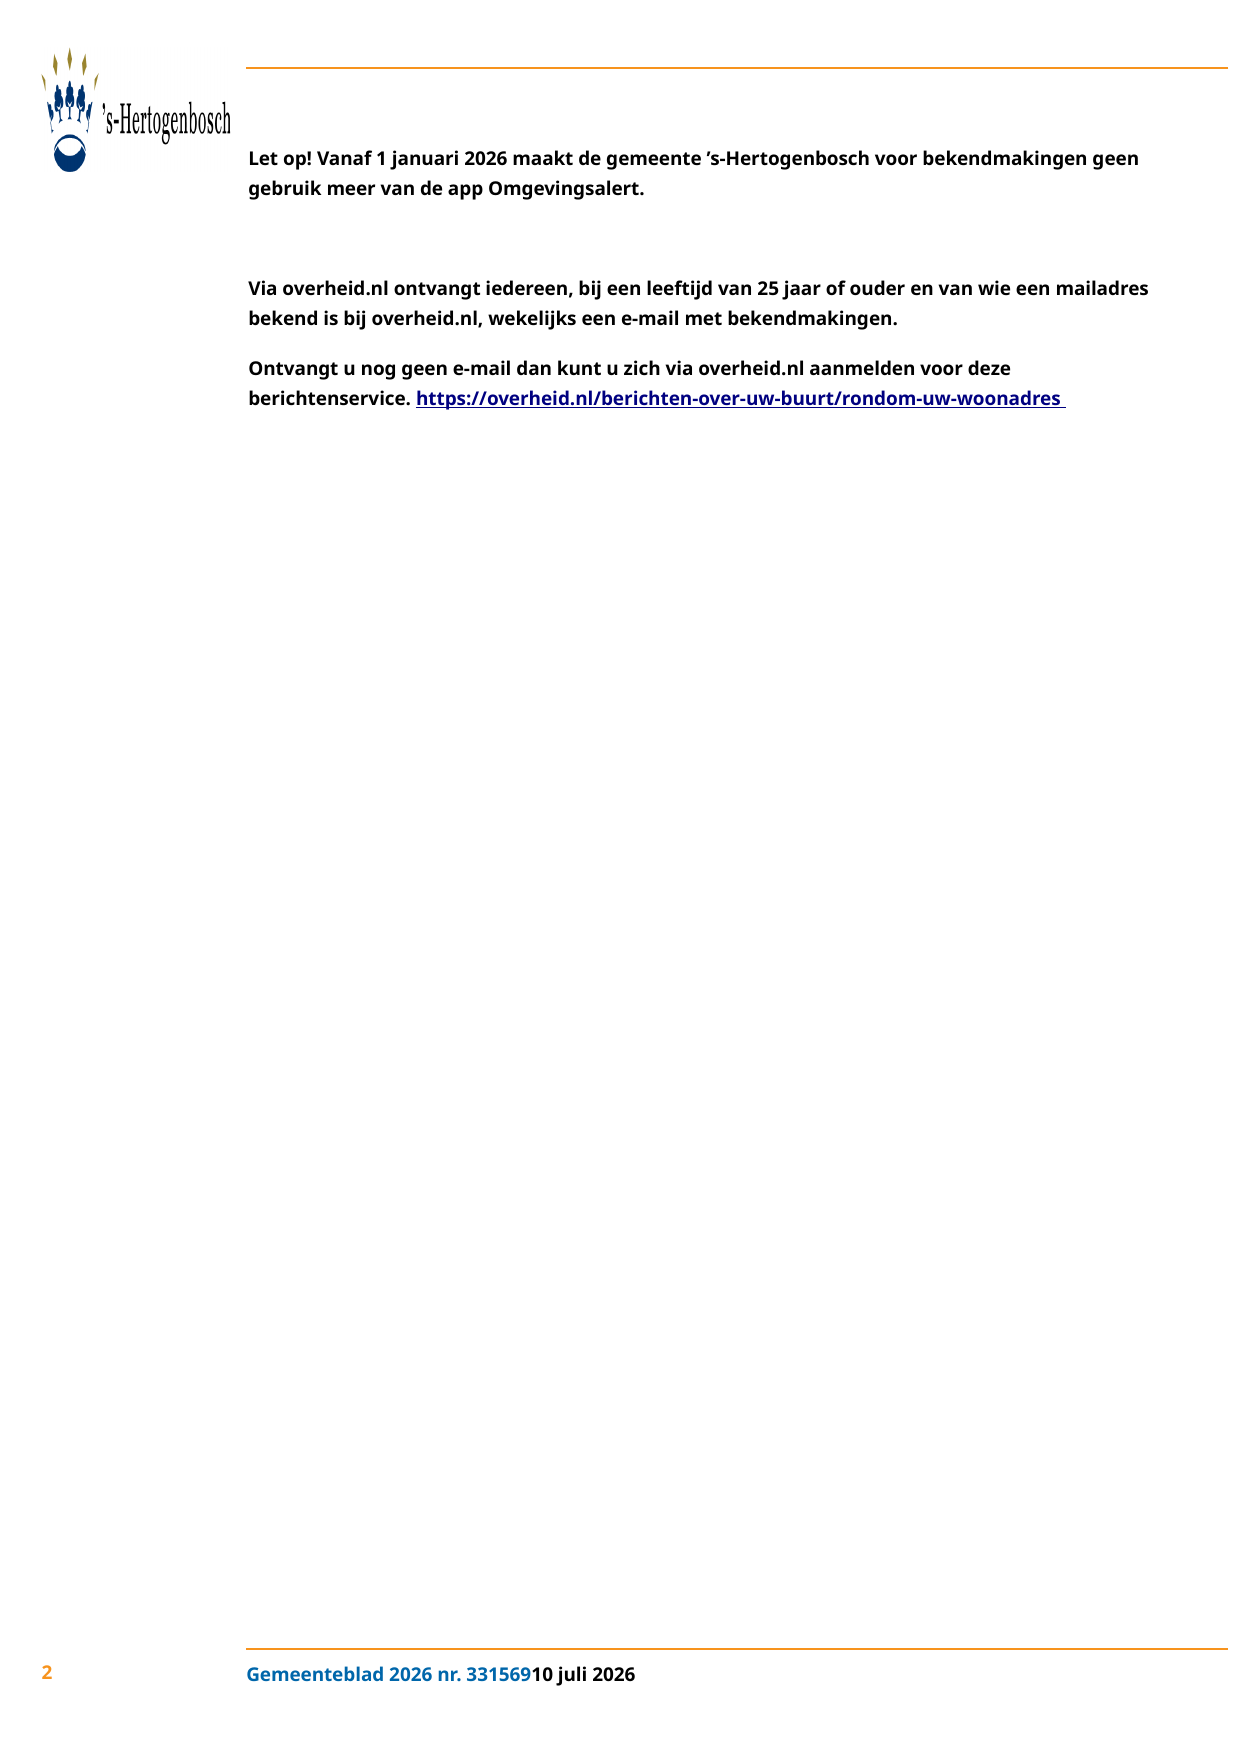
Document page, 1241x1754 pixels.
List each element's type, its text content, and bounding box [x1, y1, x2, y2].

text Ontvangt u nog geen e-mail dan kunt u zich via overheid.nl aanmelden voor deze berichtenservice. https://overheid.nl/berichten-over-uw-buurt/rondom-uw-woonadres [248, 356, 1152, 411]
text Via overheid.nl ontvangt iedereen, bij een leeftijd van 25 jaar of ouder en van wie een mailadres bekend is bij overheid.nl, wekelijks een e-mail met bekendmakingen. [248, 276, 1152, 331]
picture [41, 47, 231, 172]
text Let op! Vanaf 1 januari 2026 maakt de gemeente ’s-Hertogenbosch voor bekendmakingen geen gebruik meer van de app Omgevingsalert. [248, 145, 1152, 201]
